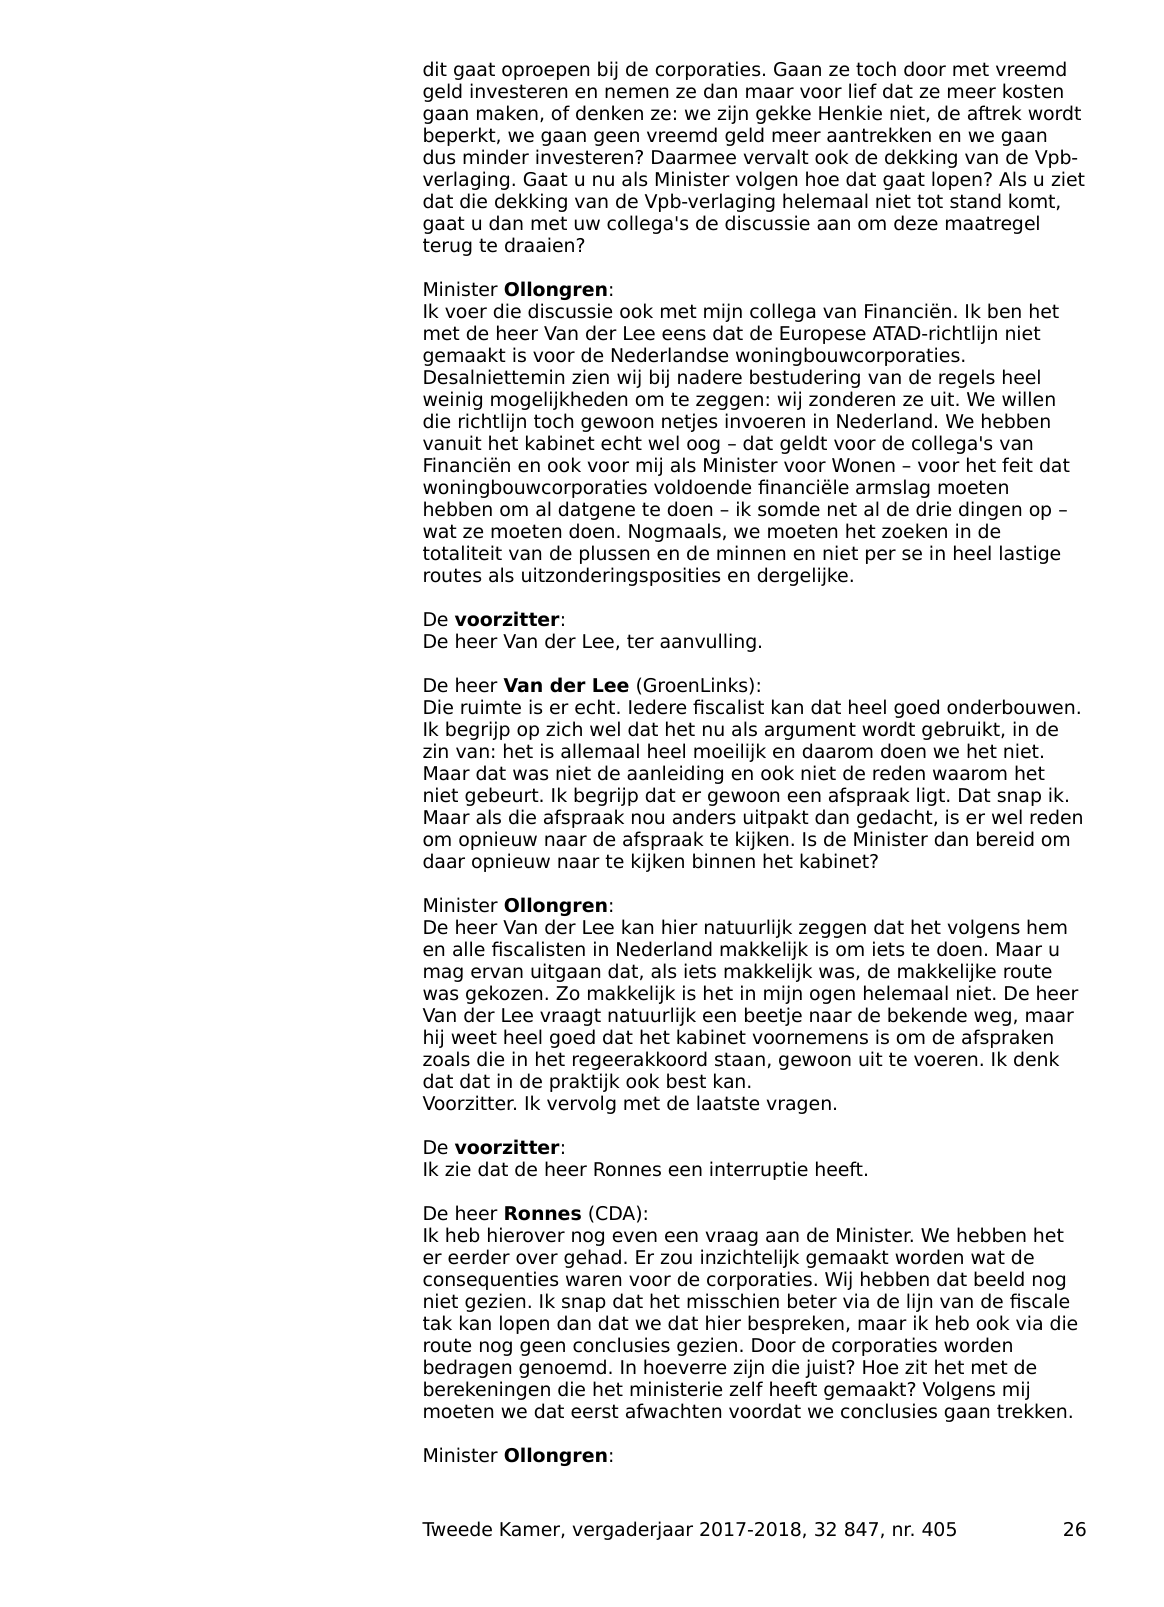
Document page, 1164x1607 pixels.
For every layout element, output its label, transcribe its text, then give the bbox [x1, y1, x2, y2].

text Minister Ollongren: [422, 895, 1087, 917]
text De voorzitter: [422, 609, 1087, 631]
text Minister Ollongren: [422, 1445, 1087, 1467]
text Ik heb hierover nog even een vraag aan de Minister. We hebben het er eerder over gehad. Er zou inzichtelijk gemaakt worden wat de consequenties waren voor de corporaties. Wij hebben dat beeld nog niet gezien. Ik snap dat het misschien beter via de lijn van de fiscale tak kan lopen dan dat we dat hier bespreken, maar ik heb ook via die route nog geen conclusies gezien. Door de corporaties worden bedragen genoemd. In hoeverre zijn die juist? Hoe zit het met de berekeningen die het ministerie zelf heeft gemaakt? Volgens mij moeten we dat eerst afwachten voordat we conclusies gaan trekken. [422, 1225, 1087, 1423]
text De heer Van der Lee, ter aanvulling. [422, 631, 1087, 653]
text De heer Ronnes (CDA): [422, 1203, 1087, 1225]
text Die ruimte is er echt. Iedere fiscalist kan dat heel goed onderbouwen. Ik begrijp op zich wel dat het nu als argument wordt gebruikt, in de zin van: het is allemaal heel moeilijk en daarom doen we het niet. Maar dat was niet de aanleiding en ook niet de reden waarom het niet gebeurt. Ik begrijp dat er gewoon een afspraak ligt. Dat snap ik. Maar als die afspraak nou anders uitpakt dan gedacht, is er wel reden om opnieuw naar de afspraak te kijken. Is de Minister dan bereid om daar opnieuw naar te kijken binnen het kabinet? [422, 697, 1087, 873]
text dit gaat oproepen bij de corporaties. Gaan ze toch door met vreemd geld investeren en nemen ze dan maar voor lief dat ze meer kosten gaan maken, of denken ze: we zijn gekke Henkie niet, de aftrek wordt beperkt, we gaan geen vreemd geld meer aantrekken en we gaan dus minder investeren? Daarmee vervalt ook de dekking van de Vpb-verlaging. Gaat u nu als Minister volgen hoe dat gaat lopen? Als u ziet dat die dekking van de Vpb-verlaging helemaal niet tot stand komt, gaat u dan met uw collega's de discussie aan om deze maatregel terug te draaien? [422, 59, 1087, 257]
text Voorzitter. Ik vervolg met de laatste vragen. [422, 1093, 1087, 1115]
text Minister Ollongren: [422, 279, 1087, 301]
text Ik voer die discussie ook met mijn collega van Financiën. Ik ben het met de heer Van der Lee eens dat de Europese ATAD-richtlijn niet gemaakt is voor de Nederlandse woningbouwcorporaties. Desalniettemin zien wij bij nadere bestudering van de regels heel weinig mogelijkheden om te zeggen: wij zonderen ze uit. We willen die richtlijn toch gewoon netjes invoeren in Nederland. We hebben vanuit het kabinet echt wel oog – dat geldt voor de collega's van Financiën en ook voor mij als Minister voor Wonen – voor het feit dat woningbouwcorporaties voldoende financiële armslag moeten hebben om al datgene te doen – ik somde net al de drie dingen op – wat ze moeten doen. Nogmaals, we moeten het zoeken in de totaliteit van de plussen en de minnen en niet per se in heel lastige routes als uitzonderingsposities en dergelijke. [422, 301, 1087, 587]
text Ik zie dat de heer Ronnes een interruptie heeft. [422, 1159, 1087, 1181]
text De heer Van der Lee (GroenLinks): [422, 675, 1087, 697]
text De voorzitter: [422, 1137, 1087, 1159]
text De heer Van der Lee kan hier natuurlijk zeggen dat het volgens hem en alle fiscalisten in Nederland makkelijk is om iets te doen. Maar u mag ervan uitgaan dat, als iets makkelijk was, de makkelijke route was gekozen. Zo makkelijk is het in mijn ogen helemaal niet. De heer Van der Lee vraagt natuurlijk een beetje naar de bekende weg, maar hij weet heel goed dat het kabinet voornemens is om de afspraken zoals die in het regeerakkoord staan, gewoon uit te voeren. Ik denk dat dat in de praktijk ook best kan. [422, 917, 1087, 1093]
